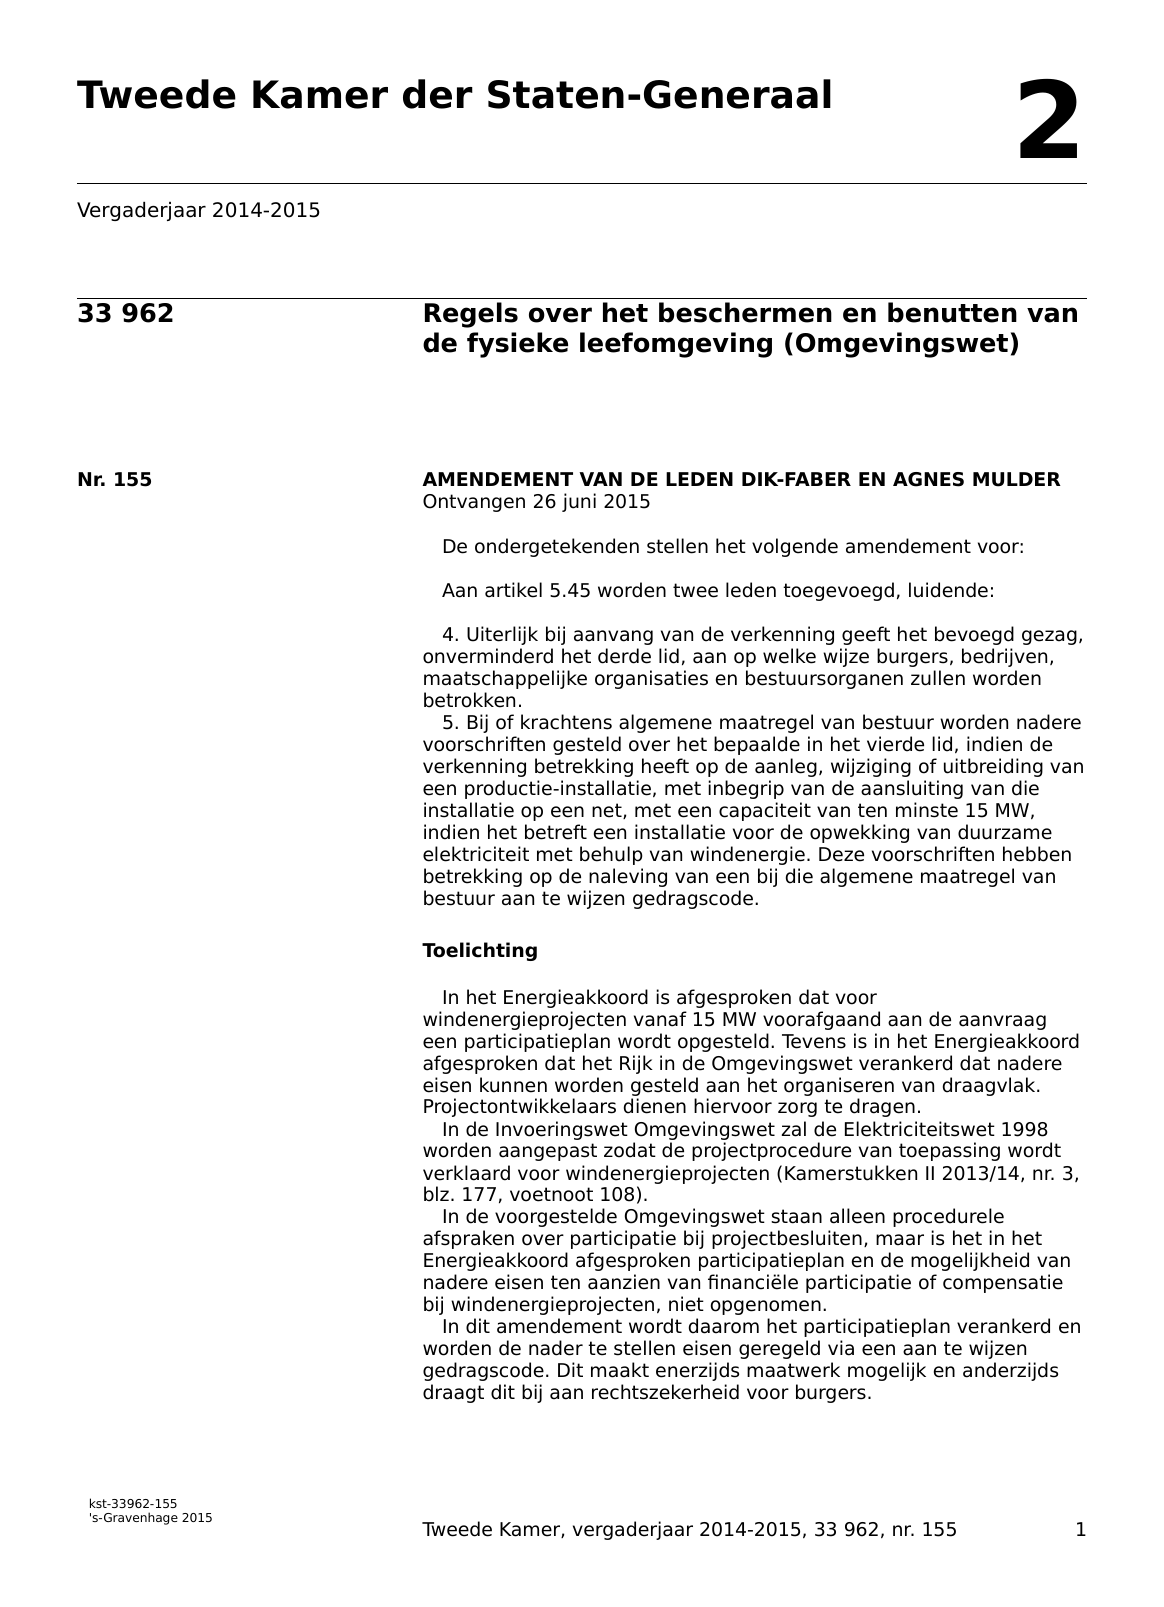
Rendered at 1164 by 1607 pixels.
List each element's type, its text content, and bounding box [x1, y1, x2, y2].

text 's-Gravenhage 2015 [88, 1511, 323, 1525]
text In de voorgestelde Omgevingswet staan alleen procedurele afspraken over participatie bij projectbesluiten, maar is het in het Energieakkoord afgesproken participatieplan en de mogelijkheid van nadere eisen ten aanzien van financiële participatie of compensatie bij windenergieprojecten, niet opgenomen. [422, 1206, 1087, 1316]
table_cell Vergaderjaar 2014-2015 [77, 184, 1087, 298]
text De ondergetekenden stellen het volgende amendement voor: [422, 536, 1087, 557]
text Aan artikel 5.45 worden twee leden toegevoegd, luidende: [422, 580, 1087, 602]
text 5. Bij of krachtens algemene maatregel van bestuur worden nadere voorschriften gesteld over het bepaalde in het vierde lid, indien de verkenning betrekking heeft op de aanleg, wijziging of uitbreiding van een productie-installatie, met inbegrip van de aansluiting van die installatie op een net, met een capaciteit van ten minste 15 MW, indien het betreft een installatie voor de opwekking van duurzame elektriciteit met behulp van windenergie. Deze voorschriften hebben betrekking op de naleving van een bij die algemene maatregel van bestuur aan te wijzen gedragscode. [422, 712, 1087, 909]
table_header Tweede Kamer der Staten-Generaal [77, 59, 886, 183]
text 4. Uiterlijk bij aanvang van de verkenning geeft het bevoegd gezag, onverminderd het derde lid, aan op welke wijze burgers, bedrijven, maatschappelijke organisaties en bestuursorganen zullen worden betrokken. [422, 624, 1087, 712]
table_header 2 [886, 59, 1087, 183]
subtitle Nr. 155 AMENDEMENT VAN DE LEDEN DIK-FABER EN AGNES MULDER [77, 469, 1087, 491]
subtitle 33 962 Regels over het beschermen en benutten van de fysieke leefomgeving (Omgevingswet) [77, 299, 1087, 358]
text In de Invoeringswet Omgevingswet zal de Elektriciteitswet 1998 worden aangepast zodat de projectprocedure van toepassing wordt verklaard voor windenergieprojecten (Kamerstukken II 2013/14, nr. 3, blz. 177, voetnoot 108). [422, 1118, 1087, 1206]
text Ontvangen 26 juni 2015 [422, 491, 1087, 513]
text kst-33962-155 [88, 1497, 323, 1511]
text In dit amendement wordt daarom het participatieplan verankerd en worden de nader te stellen eisen geregeld via een aan te wijzen gedragscode. Dit maakt enerzijds maatwerk mogelijk en anderzijds draagt dit bij aan rechtszekerheid voor burgers. [422, 1316, 1087, 1404]
subtitle Toelichting [422, 939, 1087, 962]
text In het Energieakkoord is afgesproken dat voor windenergieprojecten vanaf 15 MW voorafgaand aan de aanvraag een participatieplan wordt opgesteld. Tevens is in het Energieakkoord afgesproken dat het Rijk in de Omgevingswet verankerd dat nadere eisen kunnen worden gesteld aan het organiseren van draagvlak. Projectontwikkelaars dienen hiervoor zorg te dragen. [422, 987, 1087, 1118]
